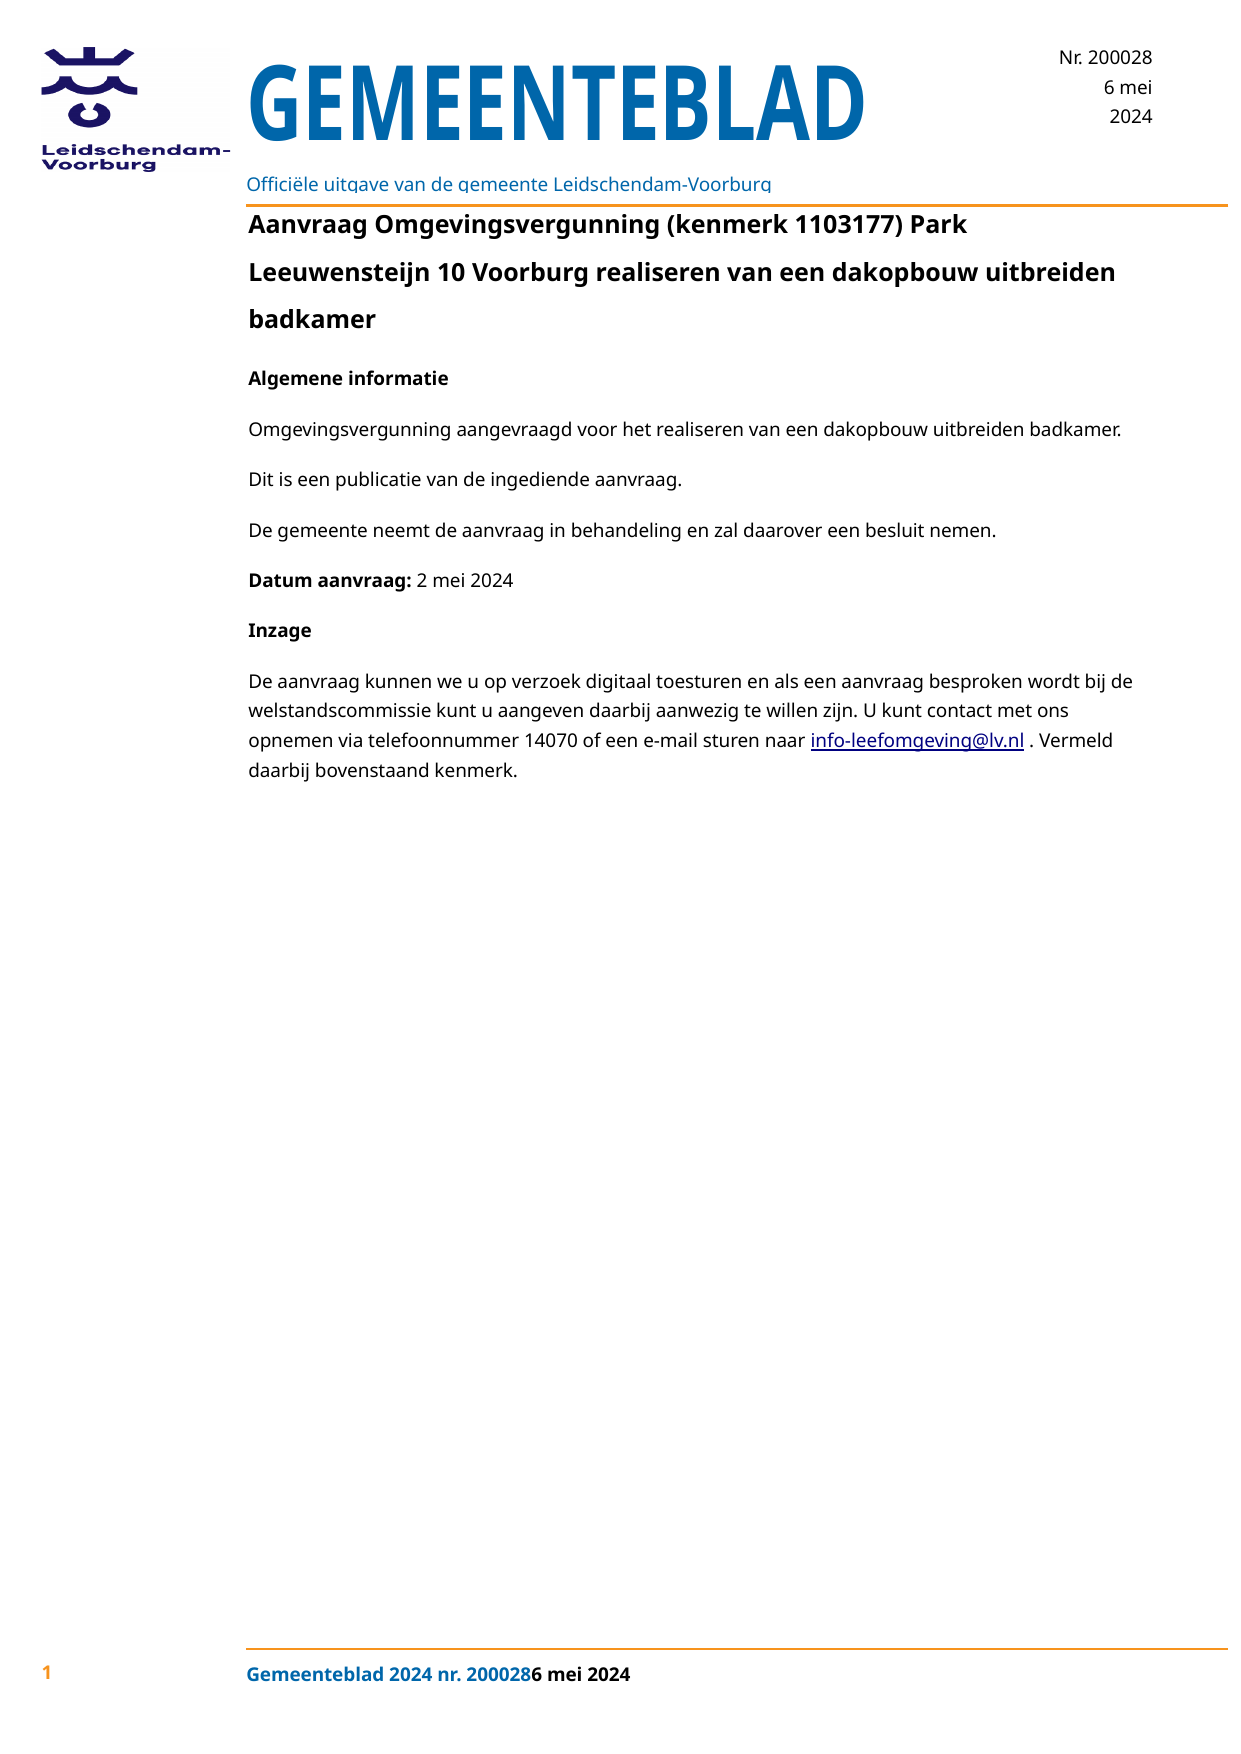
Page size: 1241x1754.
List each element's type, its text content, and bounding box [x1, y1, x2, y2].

text De aanvraag kunnen we u op verzoek digitaal toesturen en als een aanvraag besproken wordt bij de welstandscommissie kunt u aangeven daarbij aanwezig te willen zijn. U kunt contact met ons opnemen via telefoonnummer 14070 of een e-mail sturen naar info-leefomgeving@lv.nl . Vermeld daarbij bovenstaand kenmerk. [248, 668, 1152, 782]
text Inzage [248, 618, 1152, 643]
text Algemene informatie [248, 366, 1152, 391]
text Aanvraag Omgevingsvergunning (kenmerk 1103177) Park Leeuwensteijn 10 Voorburg realiseren van een dakopbouw uitbreiden badkamer [248, 207, 1152, 336]
text Dit is een publicatie van de ingediende aanvraag. [248, 466, 1152, 492]
picture [41, 47, 231, 172]
text Omgevingsvergunning aangevraagd voor het realiseren van een dakopbouw uitbreiden badkamer. [248, 416, 1152, 442]
text De gemeente neemt de aanvraag in behandeling en zal daarover een besluit nemen. [248, 517, 1152, 542]
text Datum aanvraag: 2 mei 2024 [248, 567, 1152, 593]
